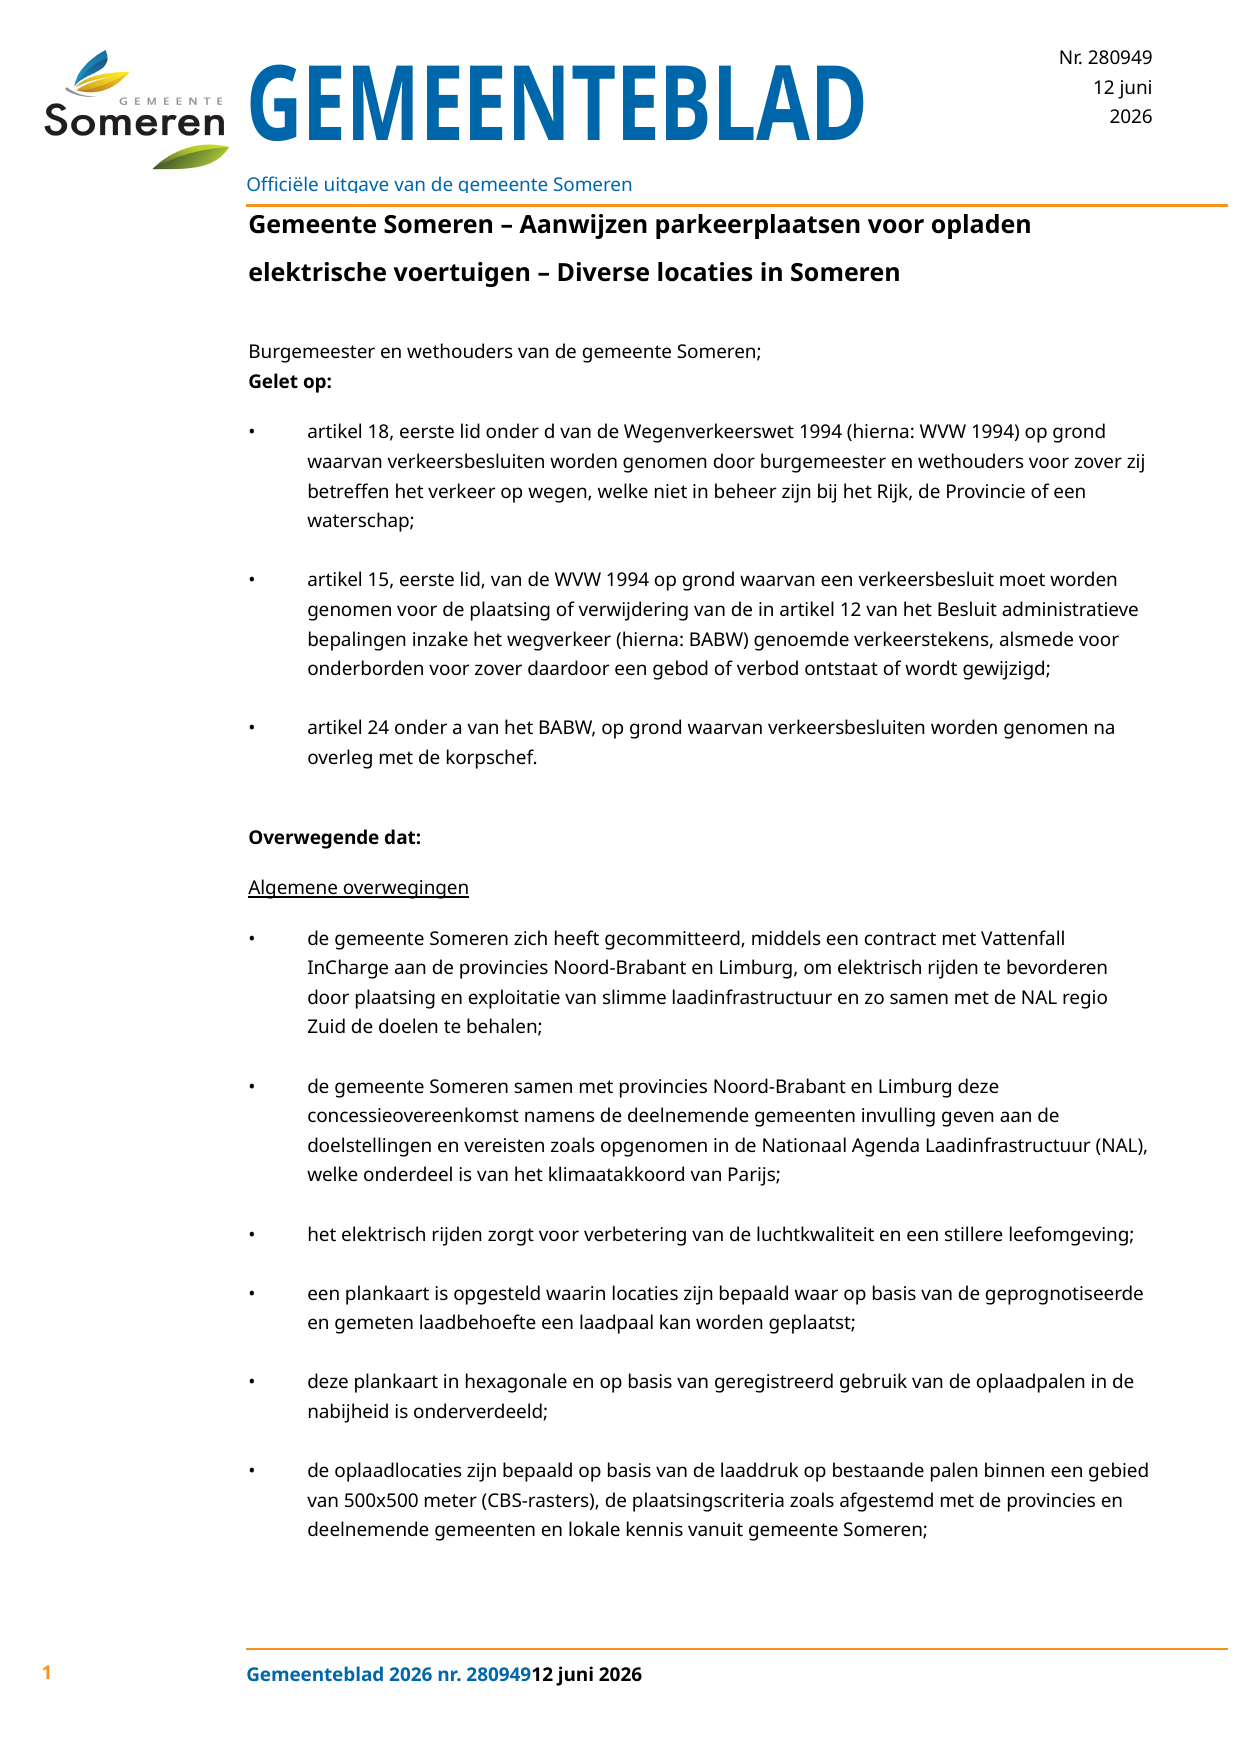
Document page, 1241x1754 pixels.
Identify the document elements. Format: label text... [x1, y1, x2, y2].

list artikel 18, eerste lid onder d van de Wegenverkeerswet 1994 (hierna: WVW 1994) op grond waarvan verkeersbesluiten worden genomen door burgemeester en wethouders voor zover zij betreffen het verkeer op wegen, welke niet in beheer zijn bij het Rijk, de Provincie of een waterschap; [248, 419, 1152, 533]
text Overwegende dat: [248, 824, 1152, 850]
text Burgemeester en wethouders van de gemeente Someren; [248, 339, 1152, 364]
list een plankaart is opgesteld waarin locaties zijn bepaald waar op basis van de geprognotiseerde en gemeten laadbehoefte een laadpaal kan worden geplaatst; [248, 1280, 1152, 1335]
list de oplaadlocaties zijn bepaald op basis van de laaddruk op bestaande palen binnen een gebied van 500x500 meter (CBS-rasters), de plaatsingscriteria zoals afgestemd met de provincies en deelnemende gemeenten en lokale kennis vanuit gemeente Someren; [248, 1457, 1152, 1542]
list de gemeente Someren zich heeft gecommitteerd, middels een contract met Vattenfall InCharge aan de provincies Noord-Brabant en Limburg, om elektrisch rijden te bevorderen door plaatsing en exploitatie van slimme laadinfrastructuur en zo samen met de NAL regio Zuid de doelen te behalen; [248, 925, 1152, 1039]
list artikel 24 onder a van het BABW, op grond waarvan verkeersbesluiten worden genomen na overleg met de korpschef. [248, 714, 1152, 770]
text Gelet op: [248, 368, 1152, 394]
text Algemene overwegingen [248, 874, 1152, 900]
list de gemeente Someren samen met provincies Noord-Brabant en Limburg deze concessieovereenkomst namens de deelnemende gemeenten invulling geven aan de doelstellingen en vereisten zoals opgenomen in de Nationaal Agenda Laadinfrastructuur (NAL), welke onderdeel is van het klimaatakkoord van Parijs; [248, 1073, 1152, 1187]
list het elektrisch rijden zorgt voor verbetering van de luchtkwaliteit en een stillere leefomgeving; [248, 1221, 1152, 1246]
text Gemeente Someren – Aanwijzen parkeerplaatsen voor opladen elektrische voertuigen – Diverse locaties in Someren [248, 207, 1152, 288]
list deze plankaart in hexagonale en op basis van geregistreerd gebruik van de oplaadpalen in de nabijheid is onderverdeeld; [248, 1369, 1152, 1424]
list artikel 15, eerste lid, van de WVW 1994 op grond waarvan een verkeersbesluit moet worden genomen voor de plaatsing of verwijdering van de in artikel 12 van het Besluit administratieve bepalingen inzake het wegverkeer (hierna: BABW) genoemde verkeerstekens, alsmede voor onderborden voor zover daardoor een gebod of verbod ontstaat of wordt gewijzigd; [248, 567, 1152, 681]
picture [41, 47, 231, 172]
